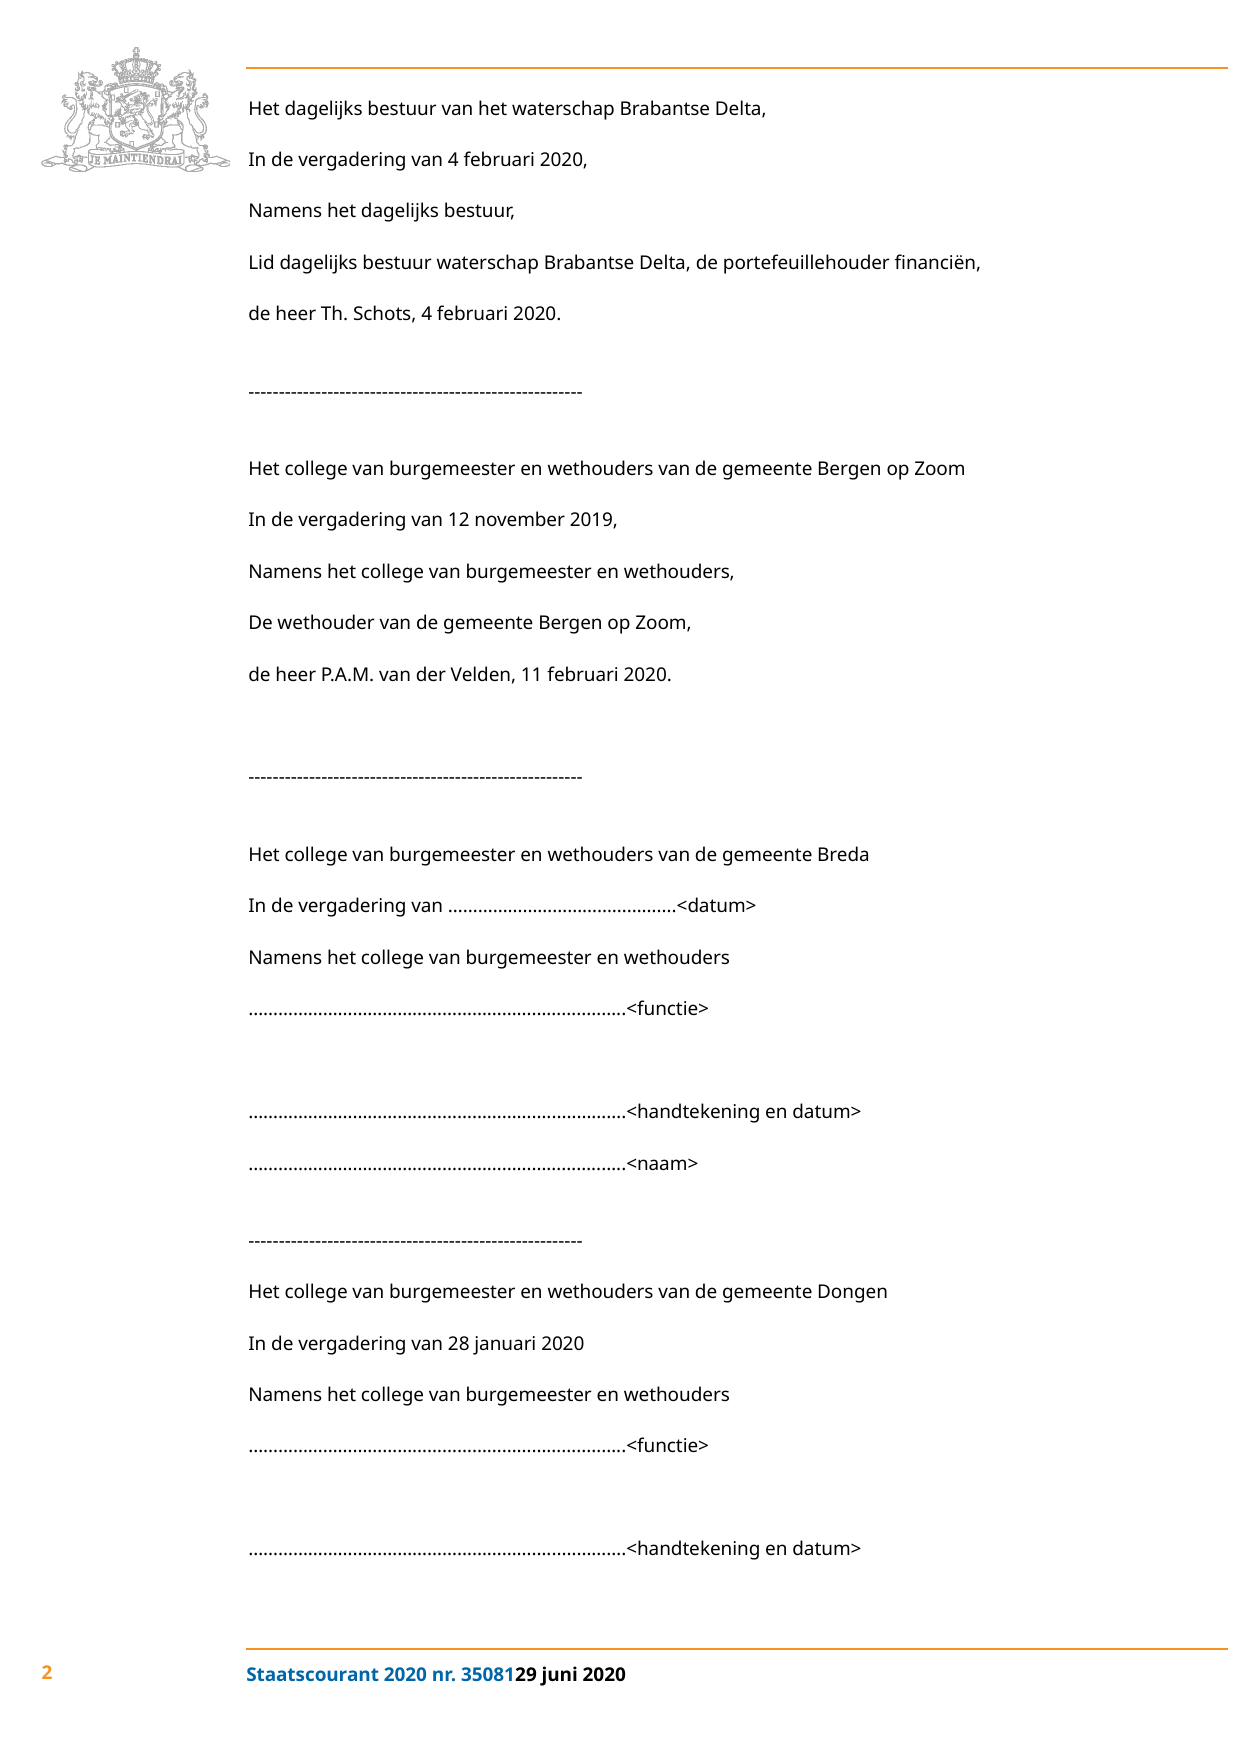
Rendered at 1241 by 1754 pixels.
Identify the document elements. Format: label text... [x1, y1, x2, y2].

text de heer P.A.M. van der Velden, 11 februari 2020. [248, 661, 1152, 687]
text Het college van burgemeester en wethouders van de gemeente Dongen [248, 1278, 1152, 1304]
text …………………………………………………………..……..<functie> [248, 995, 1152, 1021]
text …………………………………………………………..……..<functie> [248, 1433, 1152, 1458]
text ……………………………………………………...………….<handtekening en datum> [248, 1536, 1152, 1561]
text In de vergadering van ……………………………………….<datum> [248, 892, 1152, 918]
text ……………………………………………………...………….<handtekening en datum> [248, 1098, 1152, 1124]
text ……………………………………………………………..…..<naam> [248, 1150, 1152, 1175]
text Het college van burgemeester en wethouders van de gemeente Breda [248, 841, 1152, 867]
text ------------------------------------------------------- [248, 1227, 1152, 1253]
text Namens het college van burgemeester en wethouders, [248, 558, 1152, 584]
text Het college van burgemeester en wethouders van de gemeente Bergen op Zoom [248, 455, 1152, 481]
text In de vergadering van 28 januari 2020 [248, 1330, 1152, 1356]
text de heer Th. Schots, 4 februari 2020. [248, 301, 1152, 326]
text ------------------------------------------------------- [248, 764, 1152, 789]
text Lid dagelijks bestuur waterschap Brabantse Delta, de portefeuillehouder financiën, [248, 249, 1152, 275]
text Namens het college van burgemeester en wethouders [248, 1381, 1152, 1407]
text Het dagelijks bestuur van het waterschap Brabantse Delta, [248, 95, 1152, 121]
text Namens het college van burgemeester en wethouders [248, 944, 1152, 969]
text ------------------------------------------------------- [248, 378, 1152, 403]
text Namens het dagelijks bestuur, [248, 198, 1152, 223]
text De wethouder van de gemeente Bergen op Zoom, [248, 609, 1152, 635]
picture [41, 47, 231, 172]
text In de vergadering van 4 februari 2020, [248, 146, 1152, 172]
text In de vergadering van 12 november 2019, [248, 506, 1152, 532]
